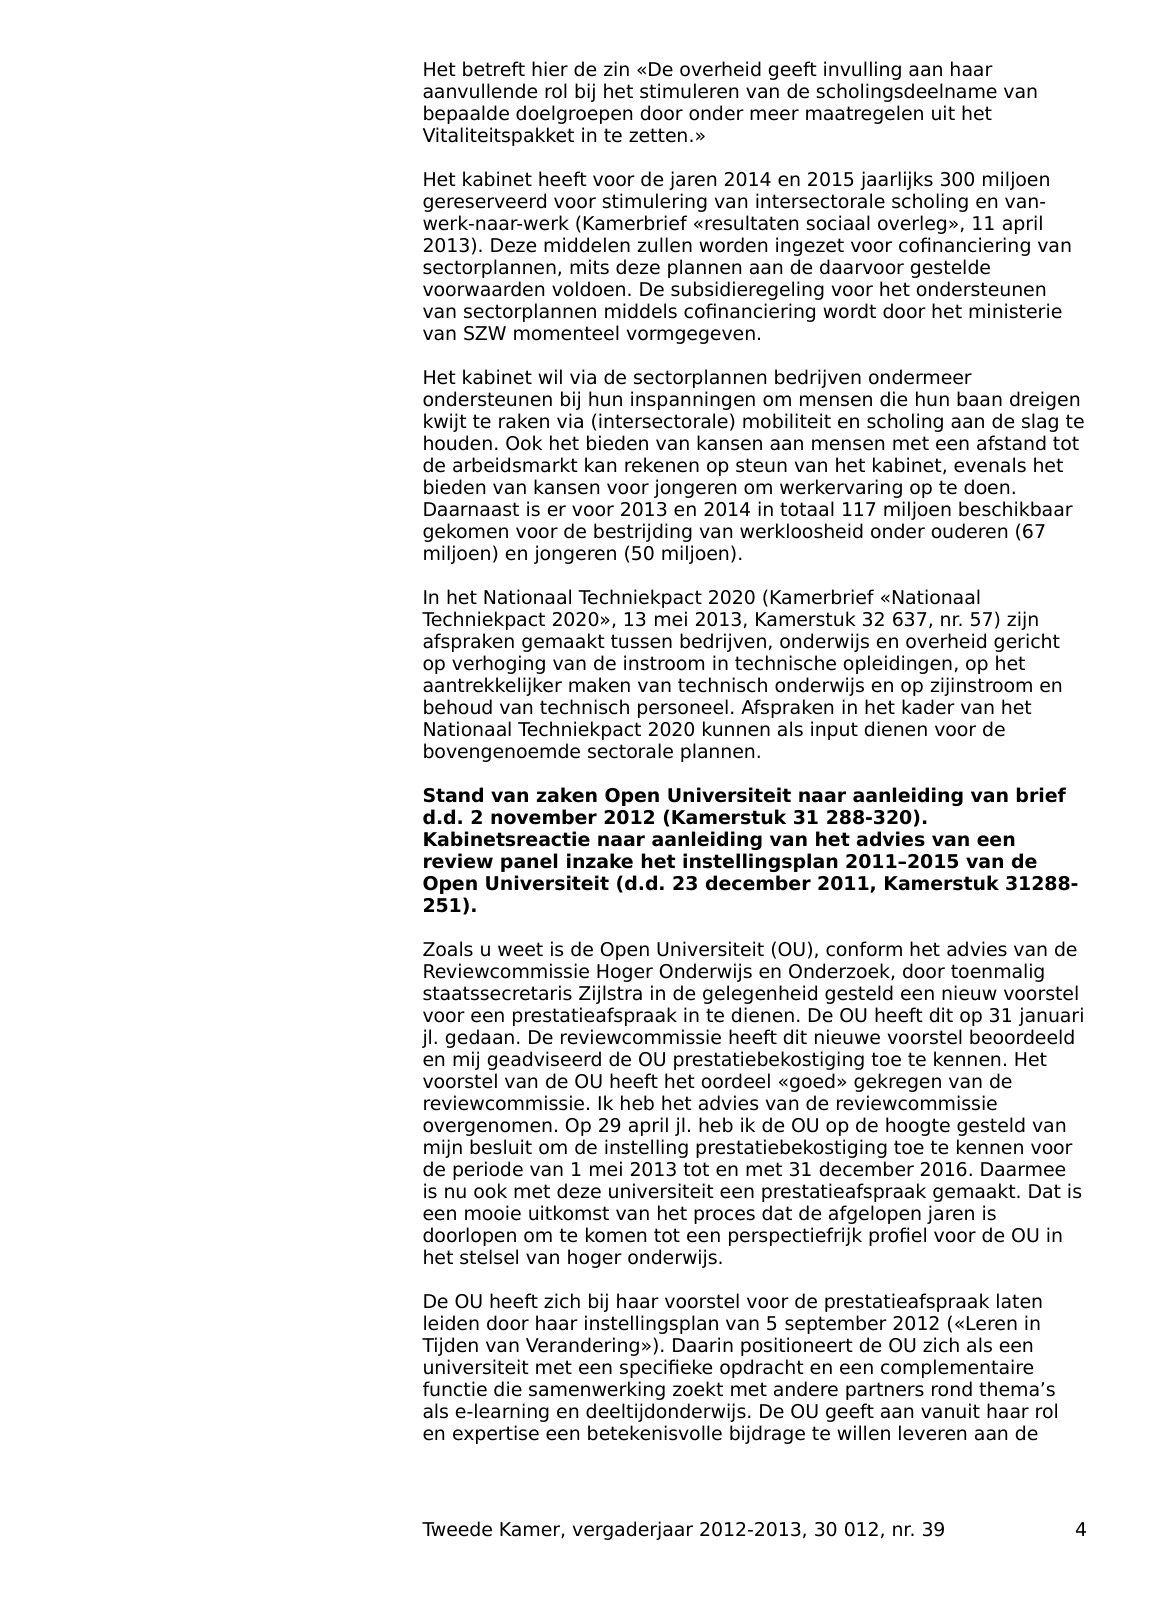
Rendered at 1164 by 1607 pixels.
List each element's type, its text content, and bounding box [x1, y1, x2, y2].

text De OU heeft zich bij haar voorstel voor de prestatieafspraak laten leiden door haar instellingsplan van 5 september 2012 («Leren in Tijden van Verandering»). Daarin positioneert de OU zich als een universiteit met een specifieke opdracht en een complementaire functie die samenwerking zoekt met andere partners rond thema’s als e-learning en deeltijdonderwijs. De OU geeft aan vanuit haar rol en expertise een betekenisvolle bijdrage te willen leveren aan de [422, 1291, 1087, 1445]
text Het betreft hier de zin «De overheid geeft invulling aan haar aanvullende rol bij het stimuleren van de scholingsdeelname van bepaalde doelgroepen door onder meer maatregelen uit het Vitaliteitspakket in te zetten.» [422, 59, 1087, 147]
text Kabinetsreactie naar aanleiding van het advies van een review panel inzake het instellingsplan 2011–2015 van de Open Universiteit (d.d. 23 december 2011, Kamerstuk 31288-251). [422, 829, 1087, 917]
text Zoals u weet is de Open Universiteit (OU), conform het advies van de Reviewcommissie Hoger Onderwijs en Onderzoek, door toenmalig staatssecretaris Zijlstra in de gelegenheid gesteld een nieuw voorstel voor een prestatieafspraak in te dienen. De OU heeft dit op 31 januari jl. gedaan. De reviewcommissie heeft dit nieuwe voorstel beoordeeld en mij geadviseerd de OU prestatiebekostiging toe te kennen. Het voorstel van de OU heeft het oordeel «goed» gekregen van de reviewcommissie. Ik heb het advies van de reviewcommissie overgenomen. Op 29 april jl. heb ik de OU op de hoogte gesteld van mijn besluit om de instelling prestatiebekostiging toe te kennen voor de periode van 1 mei 2013 tot en met 31 december 2016. Daarmee is nu ook met deze universiteit een prestatieafspraak gemaakt. Dat is een mooie uitkomst van het proces dat de afgelopen jaren is doorlopen om te komen tot een perspectiefrijk profiel voor de OU in het stelsel van hoger onderwijs. [422, 939, 1087, 1269]
text In het Nationaal Techniekpact 2020 (Kamerbrief «Nationaal Techniekpact 2020», 13 mei 2013, Kamerstuk 32 637, nr. 57) zijn afspraken gemaakt tussen bedrijven, onderwijs en overheid gericht op verhoging van de instroom in technische opleidingen, op het aantrekkelijker maken van technisch onderwijs en op zijinstroom en behoud van technisch personeel. Afspraken in het kader van het Nationaal Techniekpact 2020 kunnen als input dienen voor de bovengenoemde sectorale plannen. [422, 587, 1087, 763]
text Stand van zaken Open Universiteit naar aanleiding van brief d.d. 2 november 2012 (Kamerstuk 31 288-320). [422, 785, 1087, 829]
text Het kabinet wil via de sectorplannen bedrijven ondermeer ondersteunen bij hun inspanningen om mensen die hun baan dreigen kwijt te raken via (intersectorale) mobiliteit en scholing aan de slag te houden. Ook het bieden van kansen aan mensen met een afstand tot de arbeidsmarkt kan rekenen op steun van het kabinet, evenals het bieden van kansen voor jongeren om werkervaring op te doen. Daarnaast is er voor 2013 en 2014 in totaal 117 miljoen beschikbaar gekomen voor de bestrijding van werkloosheid onder ouderen (67 miljoen) en jongeren (50 miljoen). [422, 367, 1087, 565]
text Het kabinet heeft voor de jaren 2014 en 2015 jaarlijks 300 miljoen gereserveerd voor stimulering van intersectorale scholing en van-werk-naar-werk (Kamerbrief «resultaten sociaal overleg», 11 april 2013). Deze middelen zullen worden ingezet voor cofinanciering van sectorplannen, mits deze plannen aan de daarvoor gestelde voorwaarden voldoen. De subsidieregeling voor het ondersteunen van sectorplannen middels cofinanciering wordt door het ministerie van SZW momenteel vormgegeven. [422, 169, 1087, 345]
